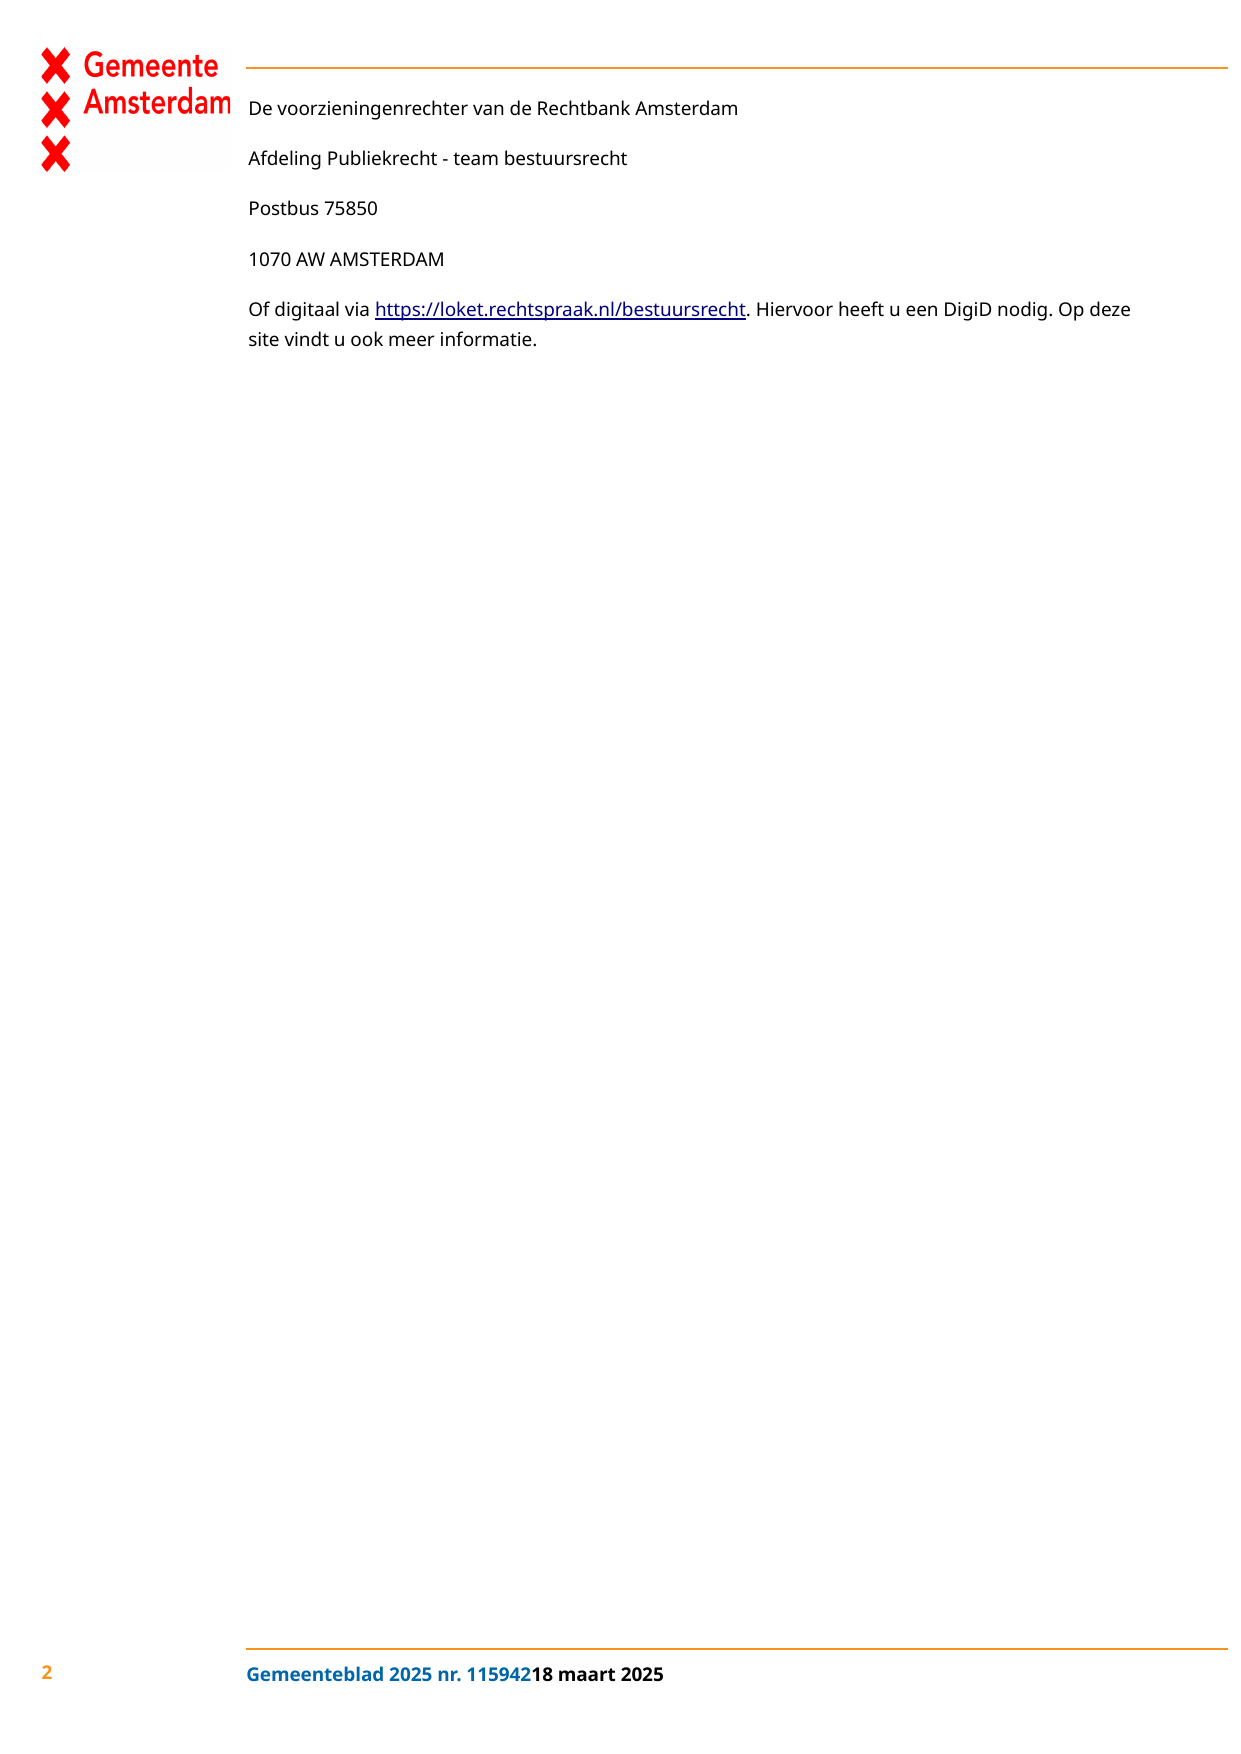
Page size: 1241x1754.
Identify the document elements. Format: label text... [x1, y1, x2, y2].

text De voorzieningenrechter van de Rechtbank Amsterdam [248, 95, 1152, 121]
text Of digitaal via https://loket.rechtspraak.nl/bestuursrecht. Hiervoor heeft u een DigiD nodig. Op deze site vindt u ook meer informatie. [248, 296, 1152, 352]
text Afdeling Publiekrecht - team bestuursrecht [248, 145, 1152, 171]
text 1070 AW AMSTERDAM [248, 246, 1152, 272]
picture [41, 47, 231, 172]
text Postbus 75850 [248, 196, 1152, 221]
